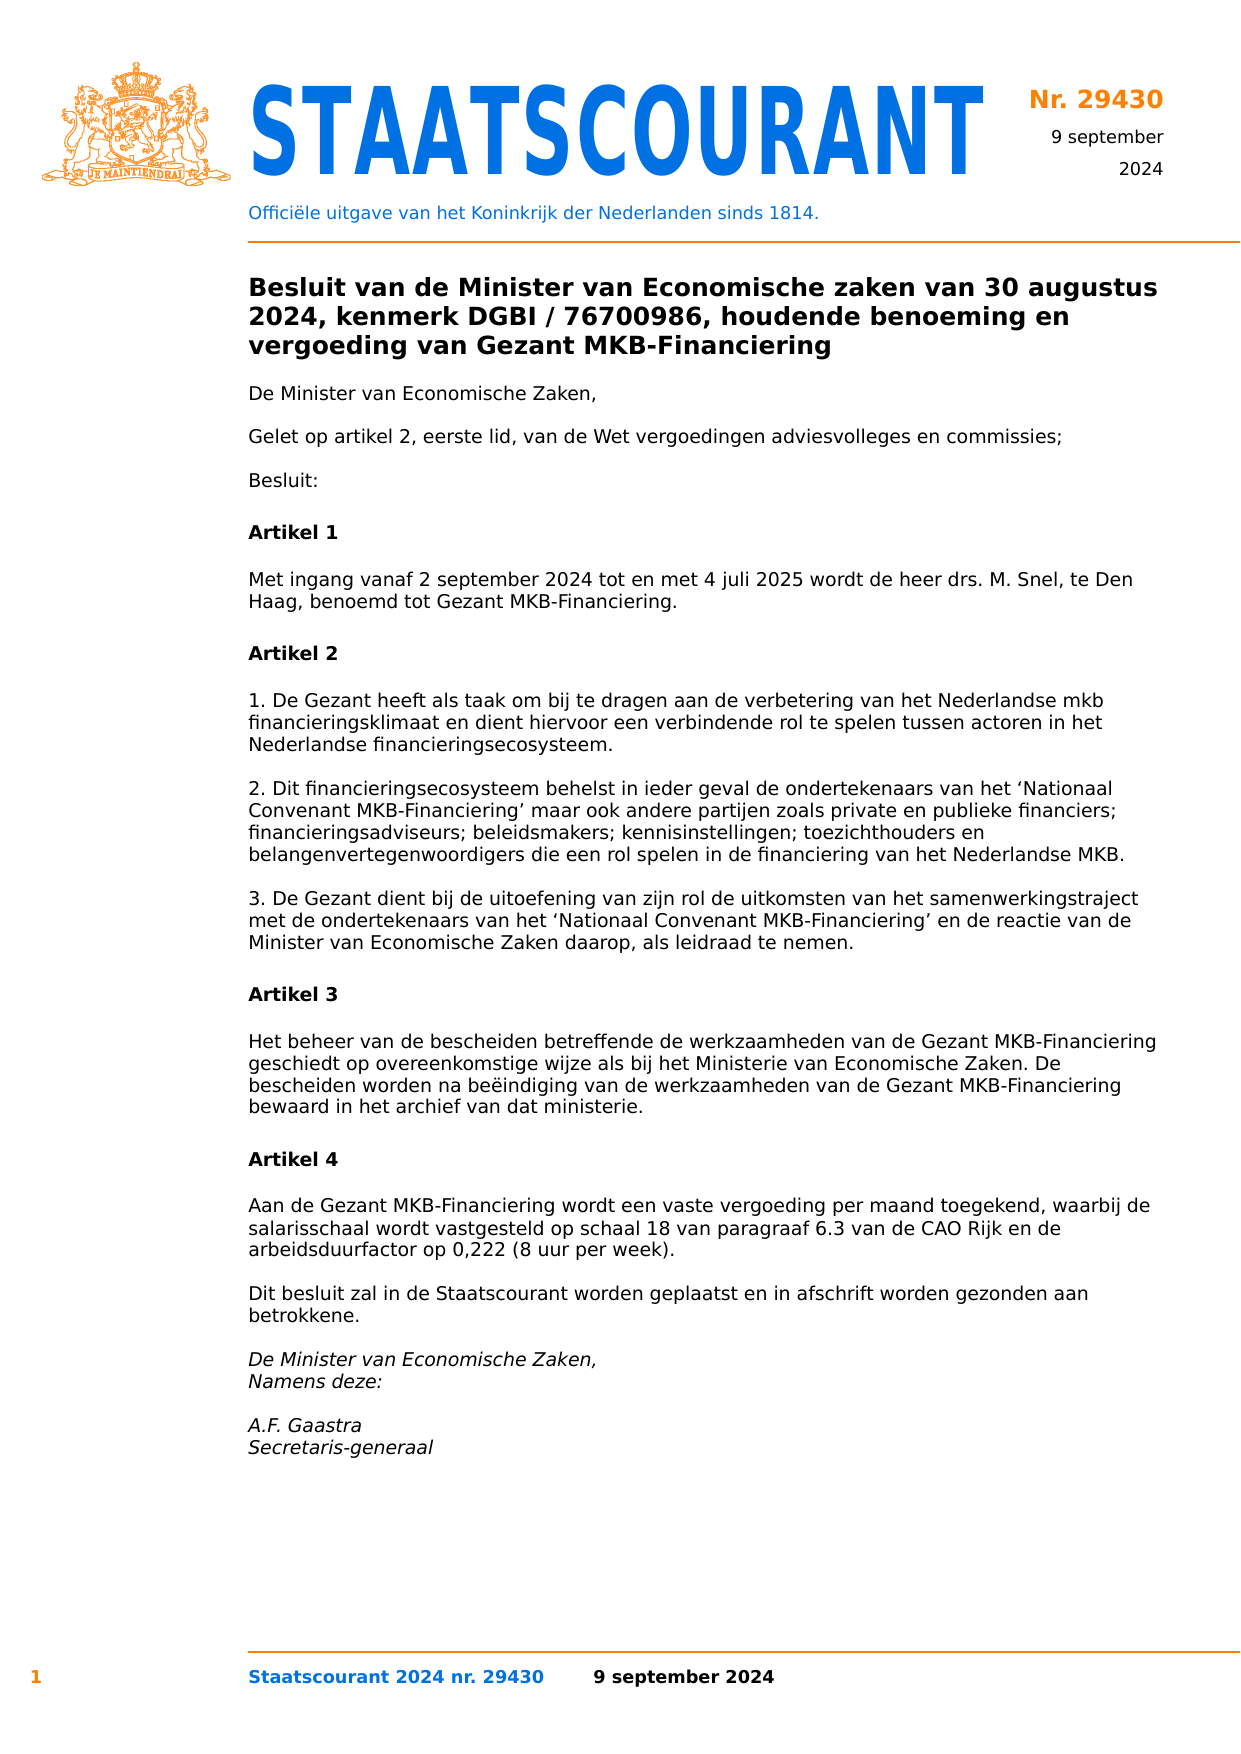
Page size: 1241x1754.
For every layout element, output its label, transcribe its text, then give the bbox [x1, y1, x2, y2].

picture [41, 62, 231, 186]
text Besluit: [248, 470, 1163, 492]
text Dit besluit zal in de Staatscourant worden geplaatst en in afschrift worden gezonden aan betrokkene. [248, 1283, 1163, 1327]
subtitle Artikel 2 [248, 643, 1163, 665]
text Met ingang vanaf 2 september 2024 tot en met 4 juli 2025 wordt de heer drs. M. Snel, te Den Haag, benoemd tot Gezant MKB-Financiering. [248, 569, 1163, 613]
subtitle Artikel 3 [248, 983, 1163, 1006]
text Gelet op artikel 2, eerste lid, van de Wet vergoedingen adviesvolleges en commissies; [248, 426, 1163, 448]
text 2. Dit financieringsecosysteem behelst in ieder geval de ondertekenaars van het ‘Nationaal Convenant MKB-Financiering’ maar ook andere partijen zoals private en publieke financiers; financieringsadviseurs; beleidsmakers; kennisinstellingen; toezichthouders en belangenvertegenwoordigers die een rol spelen in de financiering van het Nederlandse MKB. [248, 778, 1163, 866]
table_header STAATSCOURANT [248, 62, 998, 203]
table_header [25, 62, 248, 241]
text 3. De Gezant dient bij de uitoefening van zijn rol de uitkomsten van het samenwerkingstraject met de ondertekenaars van het ‘Nationaal Convenant MKB-Financiering’ en de reactie van de Minister van Economische Zaken daarop, als leidraad te nemen. [248, 888, 1163, 953]
table_header Nr. 29430 [998, 62, 1240, 121]
table_cell Officiële uitgave van het Koninkrijk der Nederlanden sinds 1814. [248, 203, 1240, 241]
subtitle Artikel 1 [248, 522, 1163, 544]
text Het beheer van de bescheiden betreffende de werkzaamheden van de Gezant MKB-Financiering geschiedt op overeenkomstige wijze als bij het Ministerie van Economische Zaken. De bescheiden worden na beëindiging van de werkzaamheden van de Gezant MKB-Financiering bewaard in het archief van dat ministerie. [248, 1031, 1163, 1118]
subtitle Besluit van de Minister van Economische zaken van 30 augustus 2024, kenmerk DGBI / 76700986, houdende benoeming en vergoeding van Gezant MKB-Financiering [248, 273, 1163, 361]
text 1. De Gezant heeft als taak om bij te dragen aan de verbetering van het Nederlandse mkb financieringsklimaat en dient hiervoor een verbindende rol te spelen tussen actoren in het Nederlandse financieringsecosysteem. [248, 690, 1163, 756]
subtitle Artikel 4 [248, 1148, 1163, 1170]
table_cell 2024 [998, 153, 1240, 203]
text De Minister van Economische Zaken, [248, 382, 1163, 404]
text Aan de Gezant MKB-Financiering wordt een vaste vergoeding per maand toegekend, waarbij de salarisschaal wordt vastgesteld op schaal 18 van paragraaf 6.3 van de CAO Rijk en de arbeidsduurfactor op 0,222 (8 uur per week). [248, 1195, 1163, 1261]
text De Minister van Economische Zaken, Namens deze: A.F. Gaastra Secretaris-generaal [248, 1349, 1163, 1459]
table_cell 9 september [998, 121, 1240, 153]
